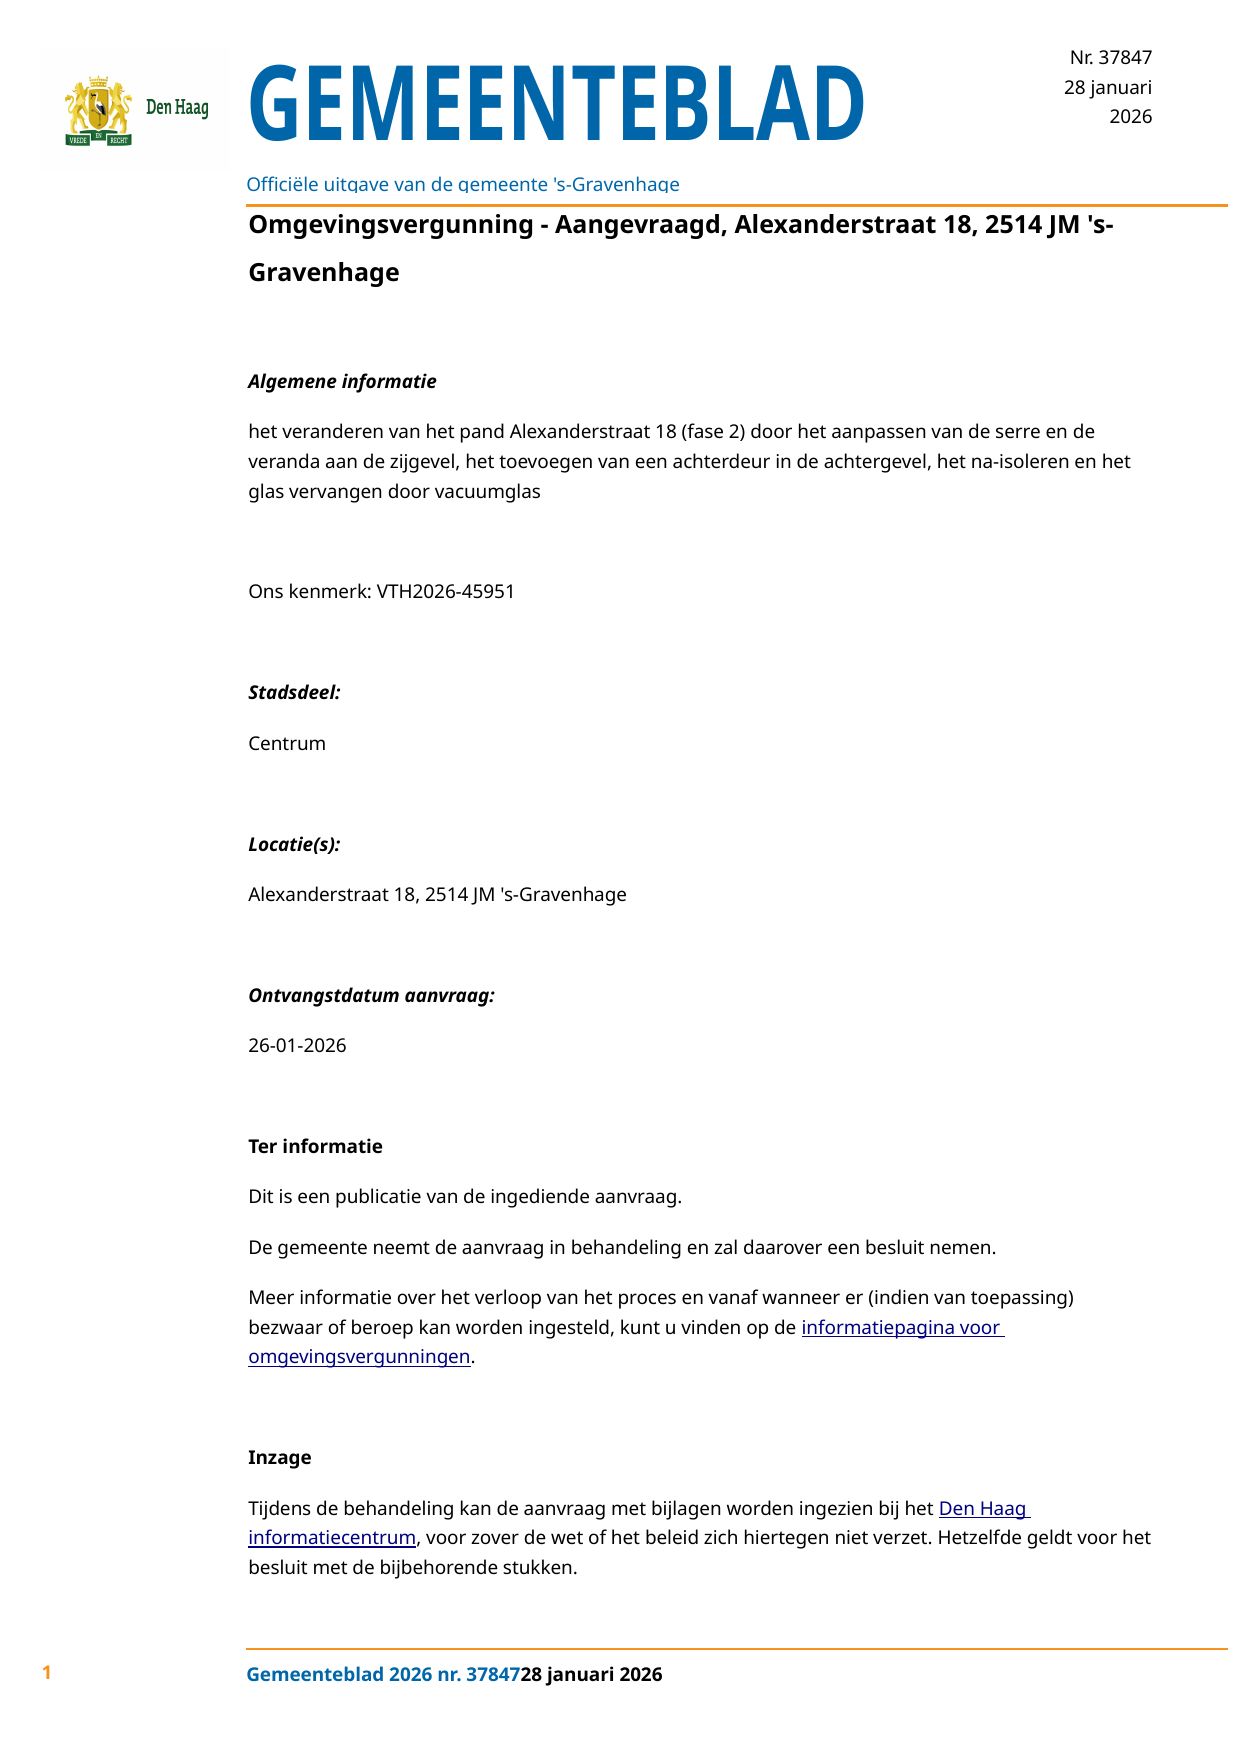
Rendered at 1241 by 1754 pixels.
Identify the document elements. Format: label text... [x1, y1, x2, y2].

text Inzage [248, 1444, 1152, 1470]
text 26-01-2026 [248, 1032, 1152, 1058]
text Centrum [248, 730, 1152, 756]
text Ons kenmerk: VTH2026-45951 [248, 579, 1152, 604]
text Ontvangstdatum aanvraag: [248, 982, 1152, 1008]
text het veranderen van het pand Alexanderstraat 18 (fase 2) door het aanpassen van de serre en de veranda aan de zijgevel, het toevoegen van een achterdeur in de achtergevel, het na-isoleren en het glas vervangen door vacuumglas [248, 419, 1152, 504]
text Omgevingsvergunning - Aangevraagd, Alexanderstraat 18, 2514 JM 's-Gravenhage [248, 207, 1152, 288]
text Tijdens de behandeling kan de aanvraag met bijlagen worden ingezien bij het Den Haag informatiecentrum, voor zover de wet of het beleid zich hiertegen niet verzet. Hetzelfde geldt voor het besluit met de bijbehorende stukken. [248, 1495, 1152, 1580]
picture [41, 47, 231, 172]
text Algemene informatie [248, 368, 1152, 394]
text Meer informatie over het verloop van het proces en vanaf wanneer er (indien van toepassing) bezwaar of beroep kan worden ingesteld, kunt u vinden op de informatiepagina voor omgevingsvergunningen. [248, 1284, 1152, 1369]
text Stadsdeel: [248, 679, 1152, 705]
text Dit is een publicatie van de ingediende aanvraag. [248, 1184, 1152, 1209]
text Locatie(s): [248, 831, 1152, 857]
text Ter informatie [248, 1133, 1152, 1159]
text Alexanderstraat 18, 2514 JM 's-Gravenhage [248, 881, 1152, 907]
text De gemeente neemt de aanvraag in behandeling en zal daarover een besluit nemen. [248, 1234, 1152, 1260]
